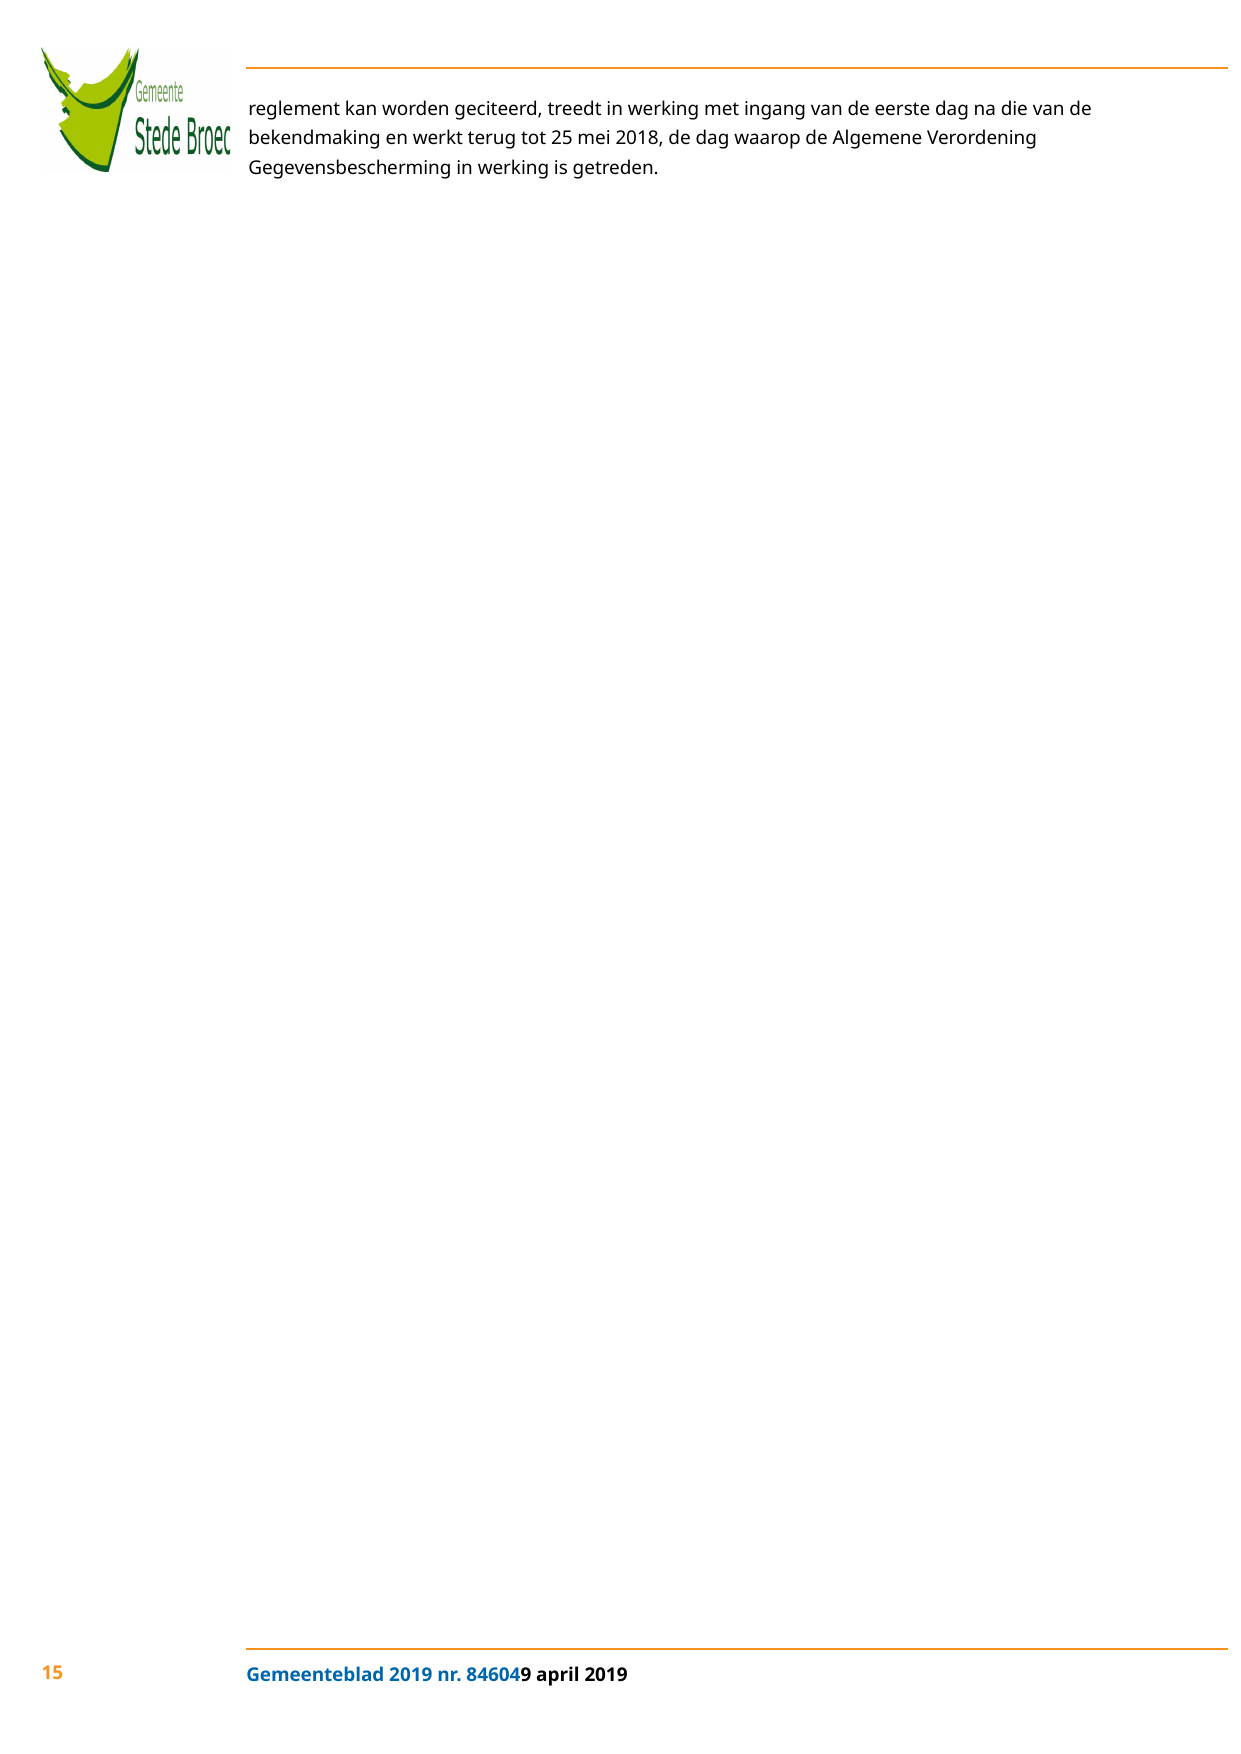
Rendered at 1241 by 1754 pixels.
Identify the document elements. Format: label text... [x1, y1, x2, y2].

text reglement kan worden geciteerd, treedt in werking met ingang van de eerste dag na die van de bekendmaking en werkt terug tot 25 mei 2018, de dag waarop de Algemene Verordening Gegevensbescherming in werking is getreden. [248, 95, 1152, 180]
picture [41, 47, 231, 172]
